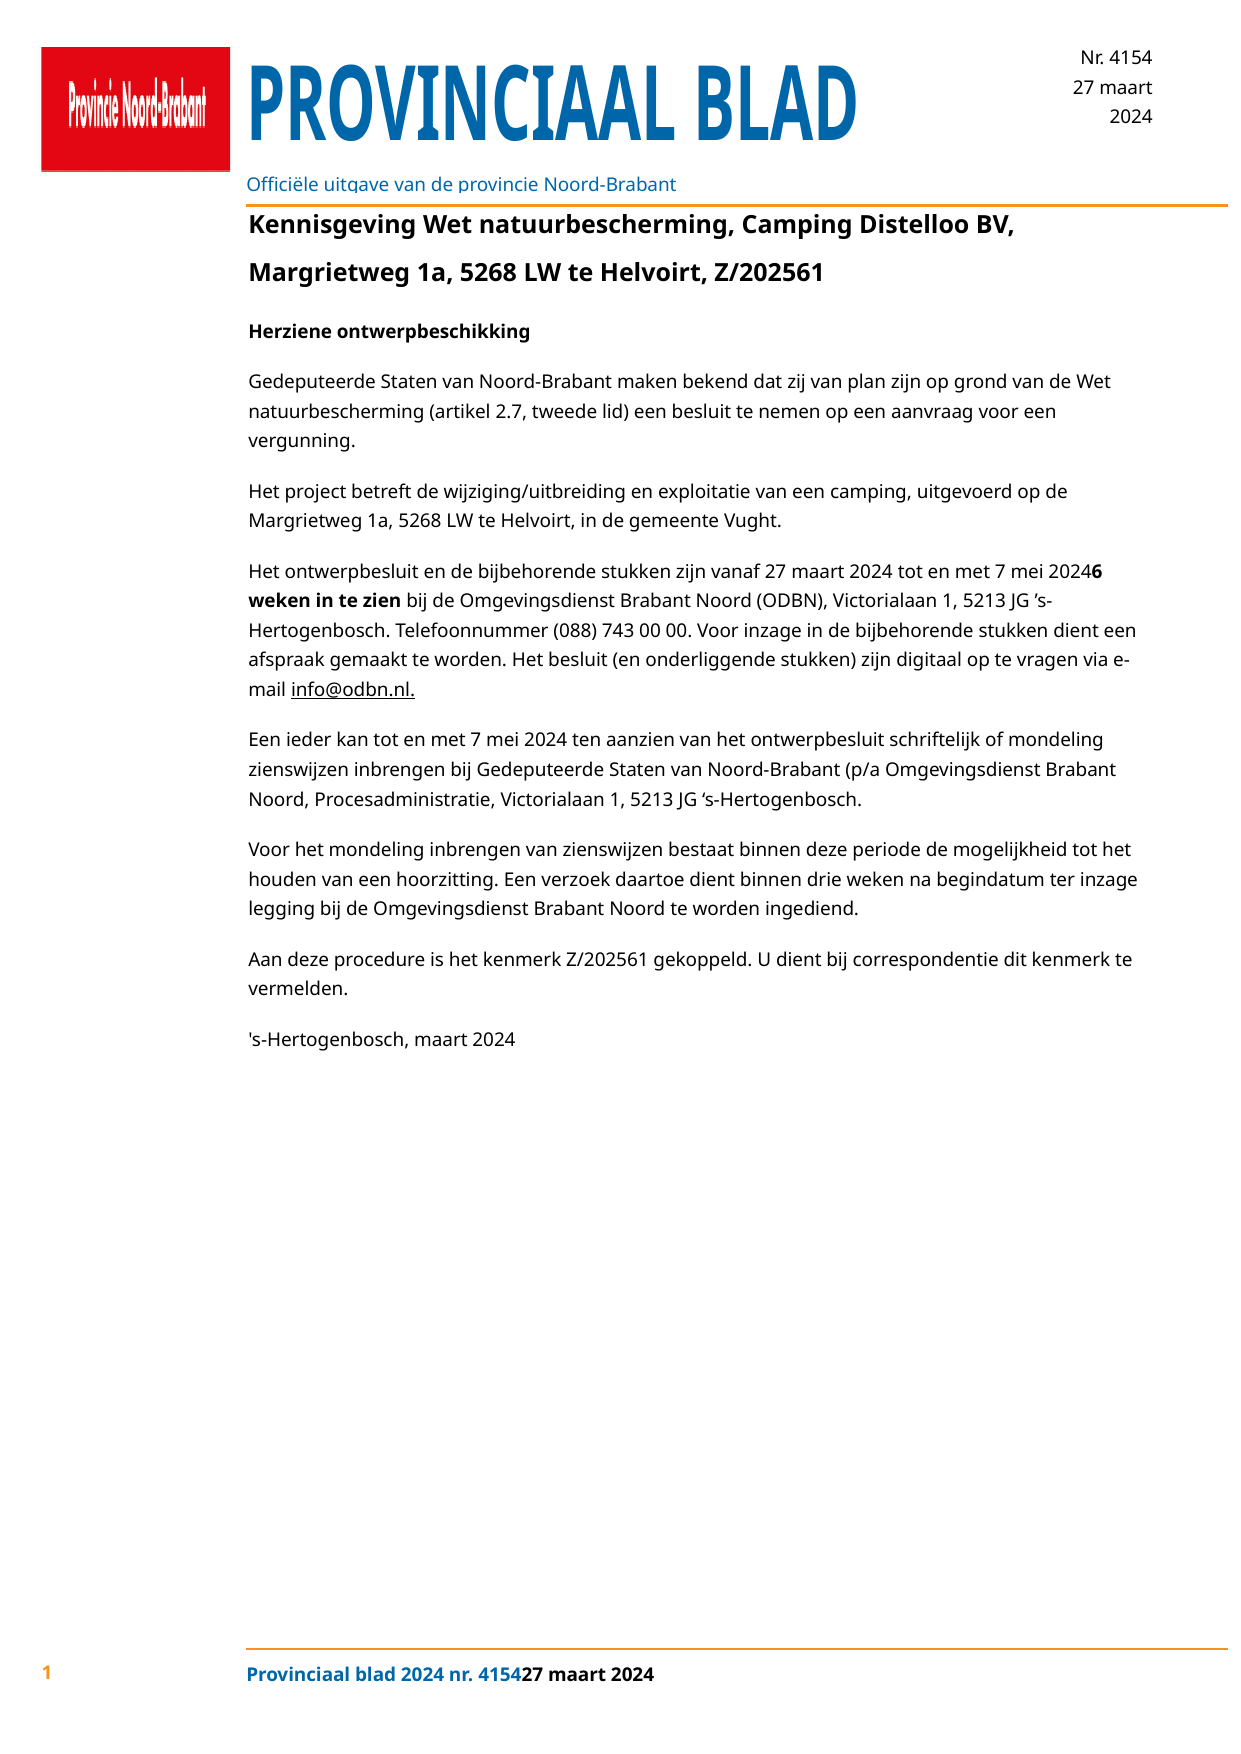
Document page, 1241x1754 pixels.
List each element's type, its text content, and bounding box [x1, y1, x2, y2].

text Het project betreft de wijziging/uitbreiding en exploitatie van een camping, uitgevoerd op de Margrietweg 1a, 5268 LW te Helvoirt, in de gemeente Vught. [248, 478, 1152, 533]
picture [41, 47, 231, 172]
text Voor het mondeling inbrengen van zienswijzen bestaat binnen deze periode de mogelijkheid tot het houden van een hoorzitting. Een verzoek daartoe dient binnen drie weken na begindatum ter inzage legging bij de Omgevingsdienst Brabant Noord te worden ingediend. [248, 836, 1152, 921]
text Kennisgeving Wet natuurbescherming, Camping Distelloo BV, Margrietweg 1a, 5268 LW te Helvoirt, Z/202561 [248, 207, 1152, 288]
text Herziene ontwerpbeschikking [248, 318, 1152, 344]
text Gedeputeerde Staten van Noord-Brabant maken bekend dat zij van plan zijn op grond van de Wet natuurbescherming (artikel 2.7, tweede lid) een besluit te nemen op een aanvraag voor een vergunning. [248, 368, 1152, 453]
text Het ontwerpbesluit en de bijbehorende stukken zijn vanaf 27 maart 2024 tot en met 7 mei 20246 weken in te zien bij de Omgevingsdienst Brabant Noord (ODBN), Victorialaan 1, 5213 JG ’s-Hertogenbosch. Telefoonnummer (088) 743 00 00. Voor inzage in de bijbehorende stukken dient een afspraak gemaakt te worden. Het besluit (en onderliggende stukken) zijn digitaal op te vragen via e-mail info@odbn.nl. [248, 558, 1152, 702]
text 's-Hertogenbosch, maart 2024 [248, 1026, 1152, 1052]
text Een ieder kan tot en met 7 mei 2024 ten aanzien van het ontwerpbesluit schriftelijk of mondeling zienswijzen inbrengen bij Gedeputeerde Staten van Noord-Brabant (p/a Omgevingsdienst Brabant Noord, Procesadministratie, Victorialaan 1, 5213 JG ‘s-Hertogenbosch. [248, 727, 1152, 812]
text Aan deze procedure is het kenmerk Z/202561 gekoppeld. U dient bij correspondentie dit kenmerk te vermelden. [248, 946, 1152, 1001]
